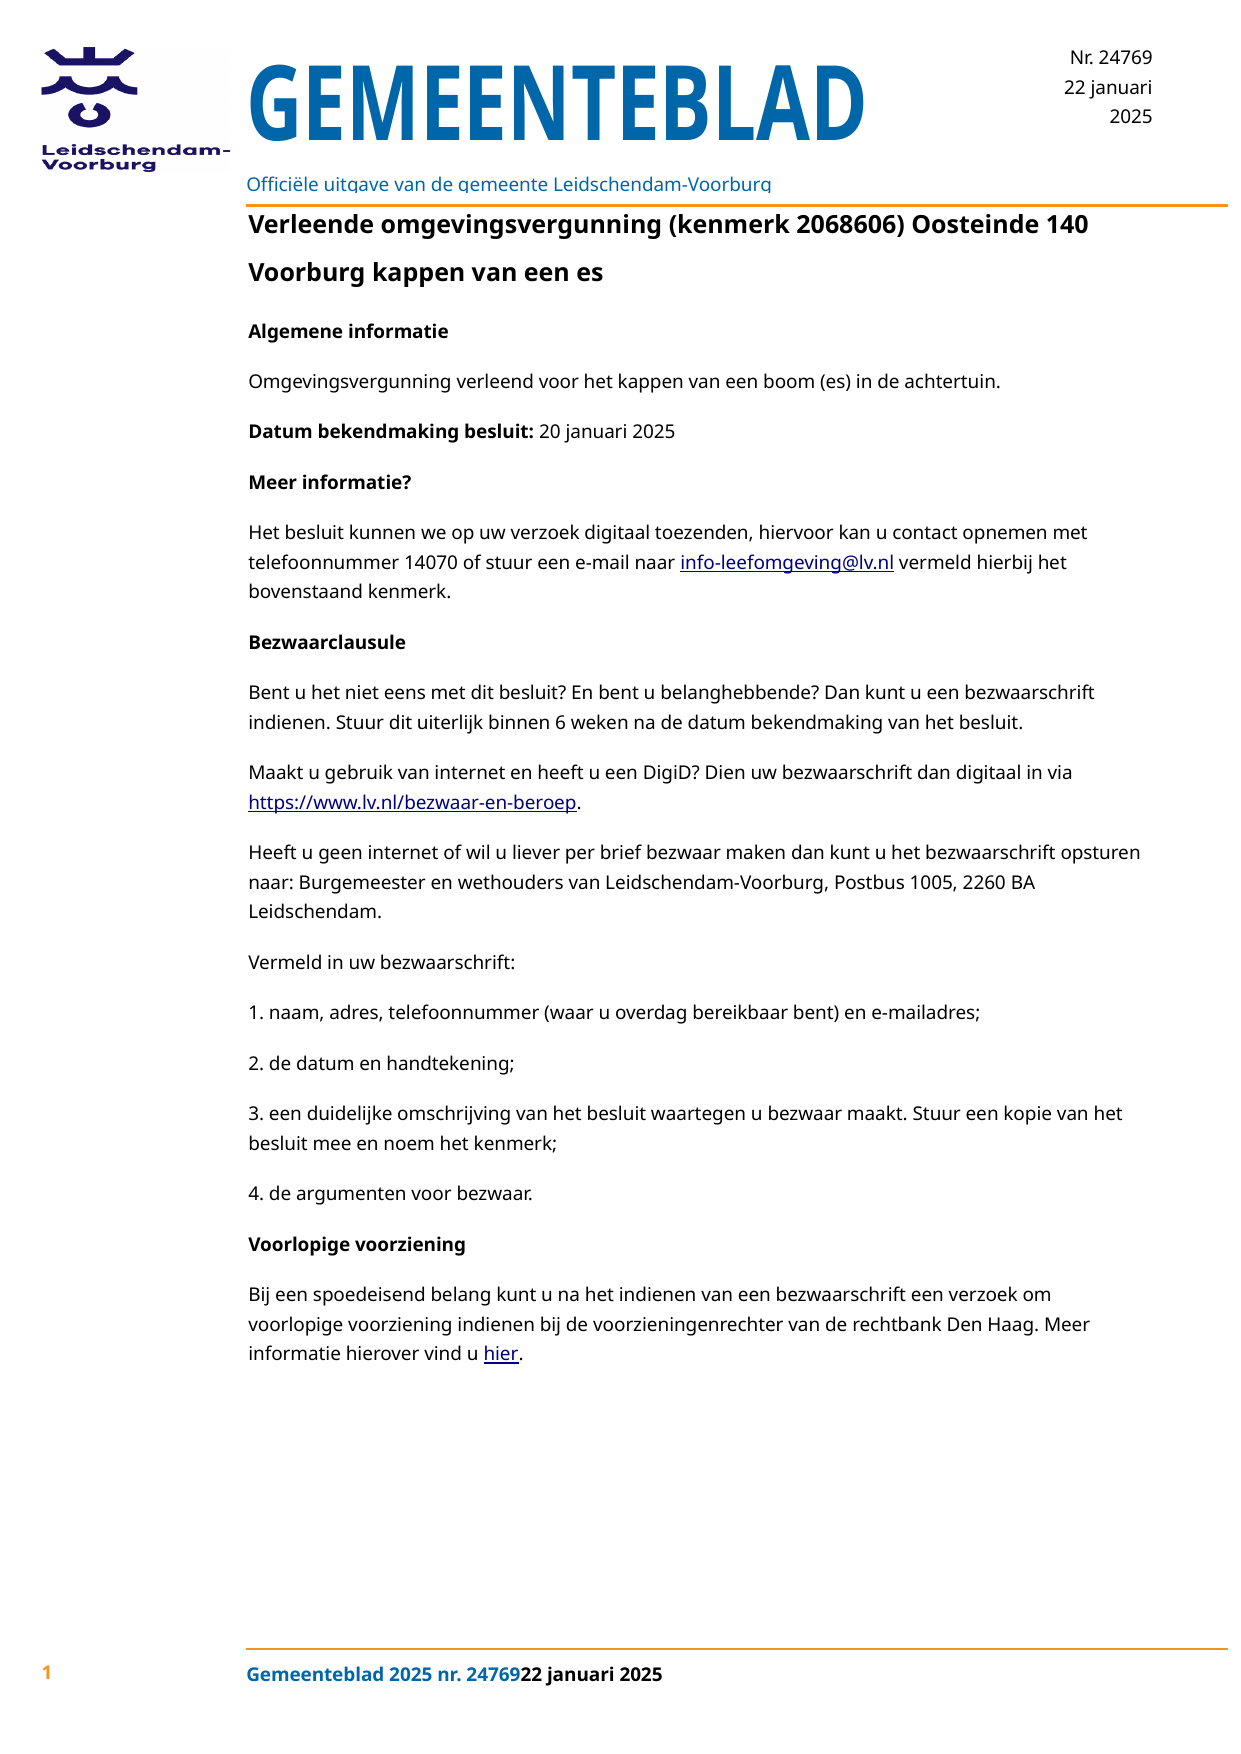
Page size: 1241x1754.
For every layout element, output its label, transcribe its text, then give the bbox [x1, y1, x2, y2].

text Voorlopige voorziening [248, 1231, 1152, 1257]
text Meer informatie? [248, 469, 1152, 495]
picture [41, 47, 231, 172]
text 2. de datum en handtekening; [248, 1050, 1152, 1076]
text Vermeld in uw bezwaarschrift: [248, 949, 1152, 975]
text Het besluit kunnen we op uw verzoek digitaal toezenden, hiervoor kan u contact opnemen met telefoonnummer 14070 of stuur een e-mail naar info-leefomgeving@lv.nl vermeld hierbij het bovenstaand kenmerk. [248, 519, 1152, 604]
text Omgevingsvergunning verleend voor het kappen van een boom (es) in de achtertuin. [248, 368, 1152, 394]
text Bent u het niet eens met dit besluit? En bent u belanghebbende? Dan kunt u een bezwaarschrift indienen. Stuur dit uiterlijk binnen 6 weken na de datum bekendmaking van het besluit. [248, 679, 1152, 735]
text Heeft u geen internet of wil u liever per brief bezwaar maken dan kunt u het bezwaarschrift opsturen naar: Burgemeester en wethouders van Leidschendam-Voorburg, Postbus 1005, 2260 BA Leidschendam. [248, 839, 1152, 924]
text 1. naam, adres, telefoonnummer (waar u overdag bereikbaar bent) en e-mailadres; [248, 999, 1152, 1025]
text Bij een spoedeisend belang kunt u na het indienen van een bezwaarschrift een verzoek om voorlopige voorziening indienen bij de voorzieningenrechter van de rechtbank Den Haag. Meer informatie hierover vind u hier. [248, 1281, 1152, 1366]
text Datum bekendmaking besluit: 20 januari 2025 [248, 419, 1152, 444]
text Bezwaarclausule [248, 629, 1152, 655]
text Verleende omgevingsvergunning (kenmerk 2068606) Oosteinde 140 Voorburg kappen van een es [248, 207, 1152, 288]
text Algemene informatie [248, 318, 1152, 344]
text 3. een duidelijke omschrijving van het besluit waartegen u bezwaar maakt. Stuur een kopie van het besluit mee en noem het kenmerk; [248, 1100, 1152, 1156]
text 4. de argumenten voor bezwaar. [248, 1180, 1152, 1206]
text Maakt u gebruik van internet en heeft u een DigiD? Dien uw bezwaarschrift dan digitaal in via https://www.lv.nl/bezwaar-en-beroep. [248, 759, 1152, 815]
